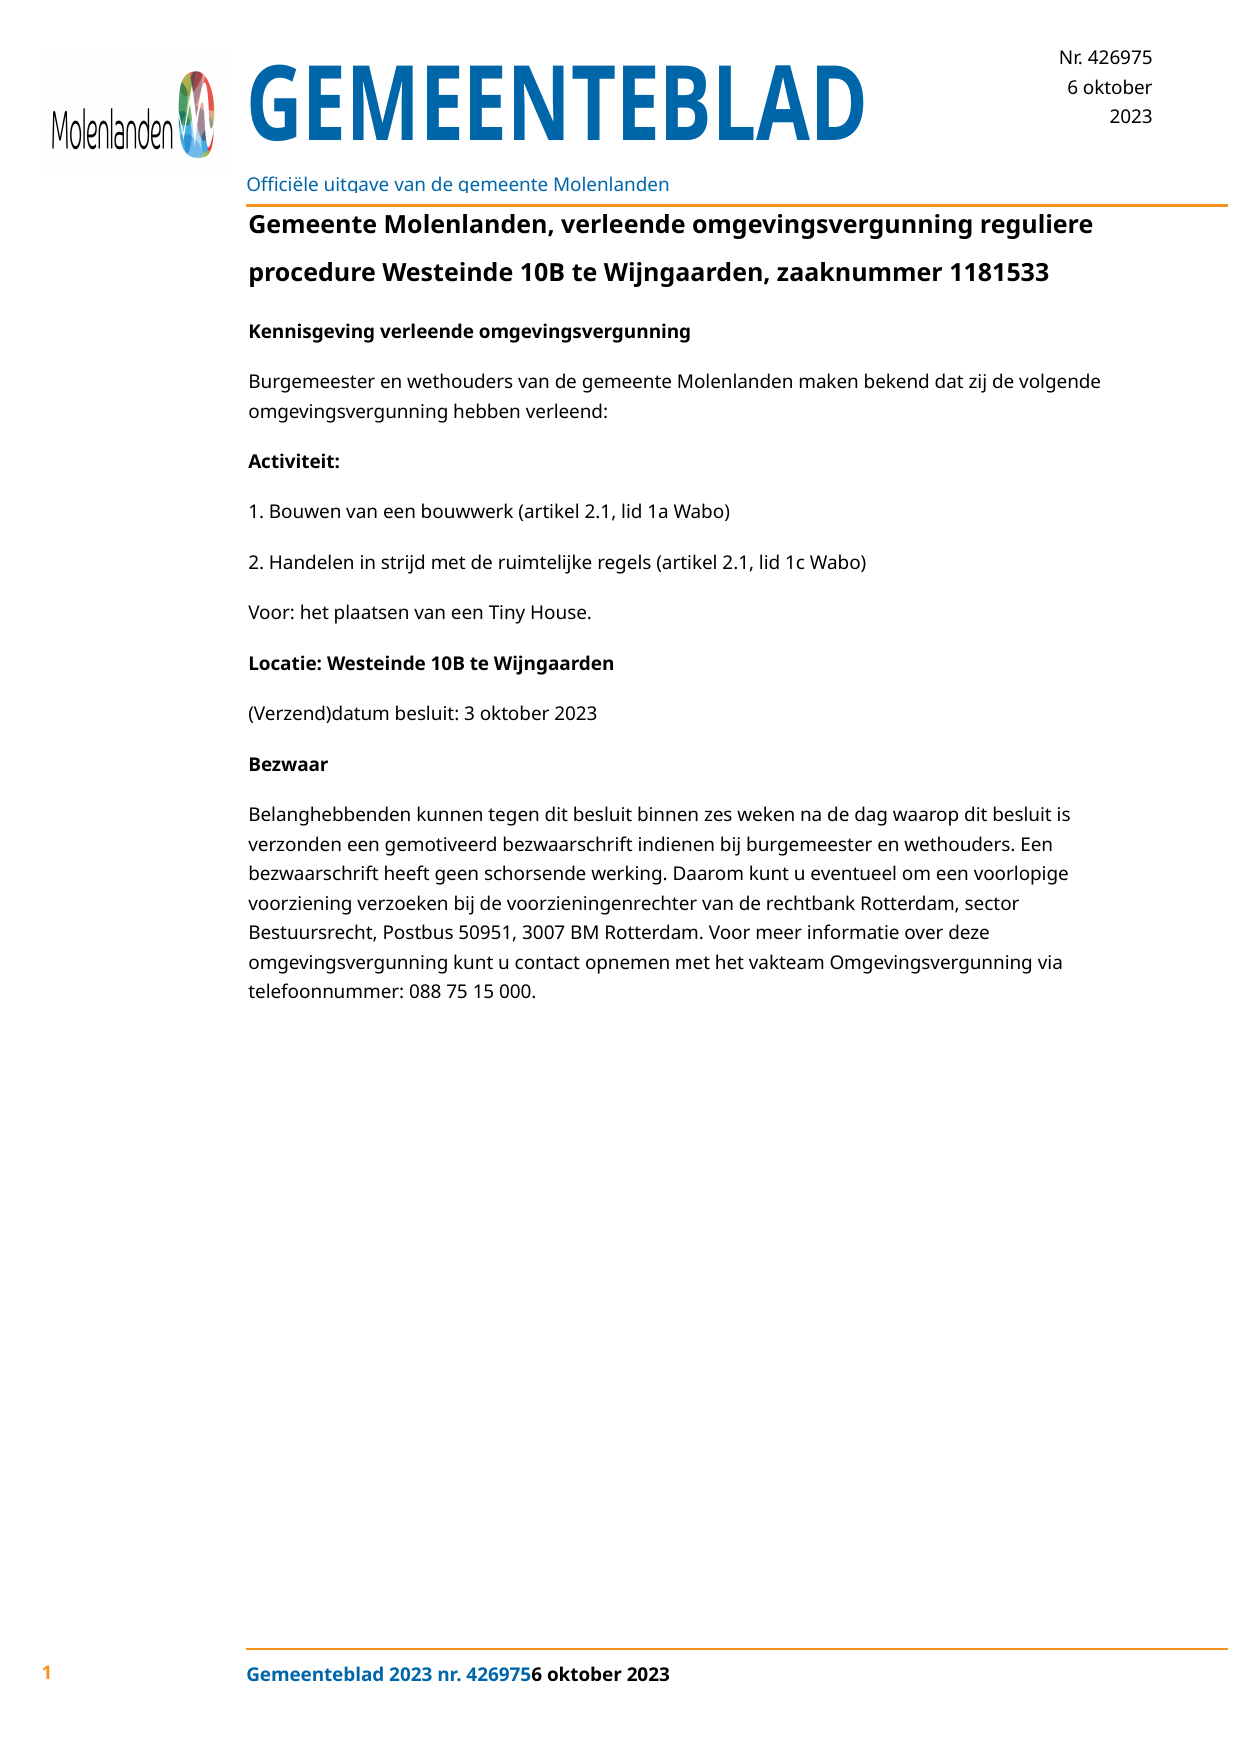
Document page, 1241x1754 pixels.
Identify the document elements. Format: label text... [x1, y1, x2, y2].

text 2. Handelen in strijd met de ruimtelijke regels (artikel 2.1, lid 1c Wabo) [248, 549, 1152, 575]
text Kennisgeving verleende omgevingsvergunning [248, 318, 1152, 344]
text Gemeente Molenlanden, verleende omgevingsvergunning reguliere procedure Westeinde 10B te Wijngaarden, zaaknummer 1181533 [248, 207, 1152, 288]
text (Verzend)datum besluit: 3 oktober 2023 [248, 700, 1152, 726]
text Bezwaar [248, 751, 1152, 777]
text Locatie: Westeinde 10B te Wijngaarden [248, 650, 1152, 676]
text Burgemeester en wethouders van de gemeente Molenlanden maken bekend dat zij de volgende omgevingsvergunning hebben verleend: [248, 368, 1152, 424]
text Belanghebbenden kunnen tegen dit besluit binnen zes weken na de dag waarop dit besluit is verzonden een gemotiveerd bezwaarschrift indienen bij burgemeester en wethouders. Een bezwaarschrift heeft geen schorsende werking. Daarom kunt u eventueel om een voorlopige voorziening verzoeken bij de voorzieningenrechter van de rechtbank Rotterdam, sector Bestuursrecht, Postbus 50951, 3007 BM Rotterdam. Voor meer informatie over deze omgevingsvergunning kunt u contact opnemen met het vakteam Omgevingsvergunning via telefoonnummer: 088 75 15 000. [248, 801, 1152, 1004]
picture [41, 47, 231, 172]
text 1. Bouwen van een bouwwerk (artikel 2.1, lid 1a Wabo) [248, 499, 1152, 524]
text Voor: het plaatsen van een Tiny House. [248, 599, 1152, 625]
text Activiteit: [248, 448, 1152, 474]
